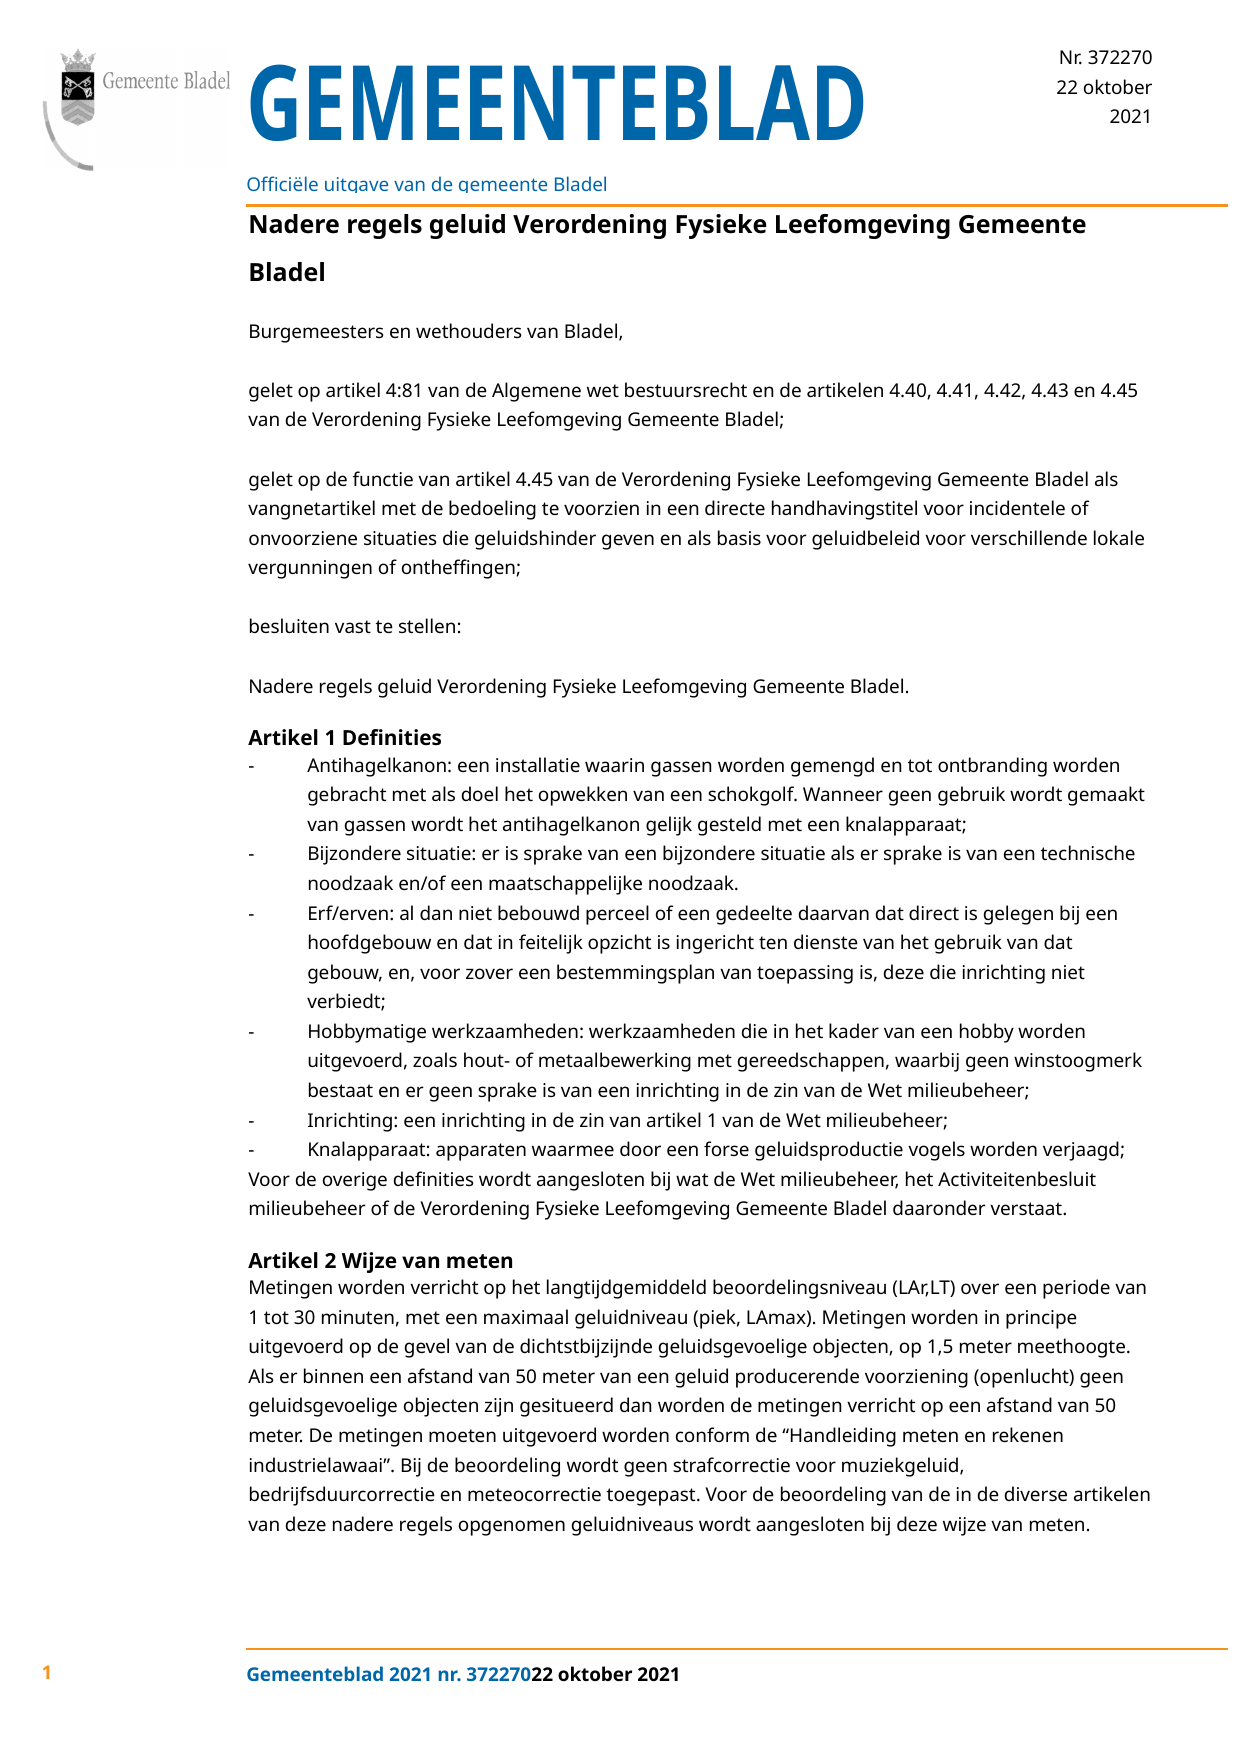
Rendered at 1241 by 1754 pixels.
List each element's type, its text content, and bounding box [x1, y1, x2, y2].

text Voor de overige definities wordt aangesloten bij wat de Wet milieubeheer, het Activiteitenbesluit milieubeheer of de Verordening Fysieke Leefomgeving Gemeente Bladel daaronder verstaat. [248, 1166, 1152, 1221]
text Nadere regels geluid Verordening Fysieke Leefomgeving Gemeente Bladel. [248, 673, 1152, 699]
text Burgemeesters en wethouders van Bladel, [248, 318, 1152, 344]
list Hobbymatige werkzaamheden: werkzaamheden die in het kader van een hobby worden uitgevoerd, zoals hout- of metaalbewerking met gereedschappen, waarbij geen winstoogmerk bestaat en er geen sprake is van een inrichting in de zin van de Wet milieubeheer; [248, 1018, 1152, 1103]
picture [41, 47, 231, 172]
text gelet op de functie van artikel 4.45 van de Verordening Fysieke Leefomgeving Gemeente Bladel als vangnetartikel met de bedoeling te voorzien in een directe handhavingstitel voor incidentele of onvoorziene situaties die geluidshinder geven en als basis voor geluidbeleid voor verschillende lokale vergunningen of ontheffingen; [248, 466, 1152, 580]
text Metingen worden verricht op het langtijdgemiddeld beoordelingsniveau (LAr,LT) over een periode van 1 tot 30 minuten, met een maximaal geluidniveau (piek, LAmax). Metingen worden in principe uitgevoerd op de gevel van de dichtstbijzijnde geluidsgevoelige objecten, op 1,5 meter meethoogte. Als er binnen een afstand van 50 meter van een geluid producerende voorziening (openlucht) geen geluidsgevoelige objecten zijn gesitueerd dan worden de metingen verricht op een afstand van 50 meter. De metingen moeten uitgevoerd worden conform de “Handleiding meten en rekenen industrielawaai”. Bij de beoordeling wordt geen strafcorrectie voor muziekgeluid, bedrijfsduurcorrectie en meteocorrectie toegepast. Voor de beoordeling van de in de diverse artikelen van deze nadere regels opgenomen geluidniveaus wordt aangesloten bij deze wijze van meten. [248, 1274, 1152, 1537]
text Nadere regels geluid Verordening Fysieke Leefomgeving Gemeente Bladel [248, 207, 1152, 288]
list Bijzondere situatie: er is sprake van een bijzondere situatie als er sprake is van een technische noodzaak en/of een maatschappelijke noodzaak. [248, 841, 1152, 896]
list Erf/erven: al dan niet bebouwd perceel of een gedeelte daarvan dat direct is gelegen bij een hoofdgebouw en dat in feitelijk opzicht is ingericht ten dienste van het gebruik van dat gebouw, en, voor zover een bestemmingsplan van toepassing is, deze die inrichting niet verbiedt; [248, 900, 1152, 1014]
list Antihagelkanon: een installatie waarin gassen worden gemengd en tot ontbranding worden gebracht met als doel het opwekken van een schokgolf. Wanneer geen gebruik wordt gemaakt van gassen wordt het antihagelkanon gelijk gesteld met een knalapparaat; [248, 752, 1152, 837]
text gelet op artikel 4:81 van de Algemene wet bestuursrecht en de artikelen 4.40, 4.41, 4.42, 4.43 en 4.45 van de Verordening Fysieke Leefomgeving Gemeente Bladel; [248, 377, 1152, 432]
list Inrichting: een inrichting in de zin van artikel 1 van de Wet milieubeheer; [248, 1107, 1152, 1132]
text besluiten vast te stellen: [248, 614, 1152, 639]
text Artikel 1 Definities [248, 723, 1152, 752]
text Artikel 2 Wijze van meten [248, 1246, 1152, 1274]
list Knalapparaat: apparaten waarmee door een forse geluidsproductie vogels worden verjaagd; [248, 1136, 1152, 1162]
